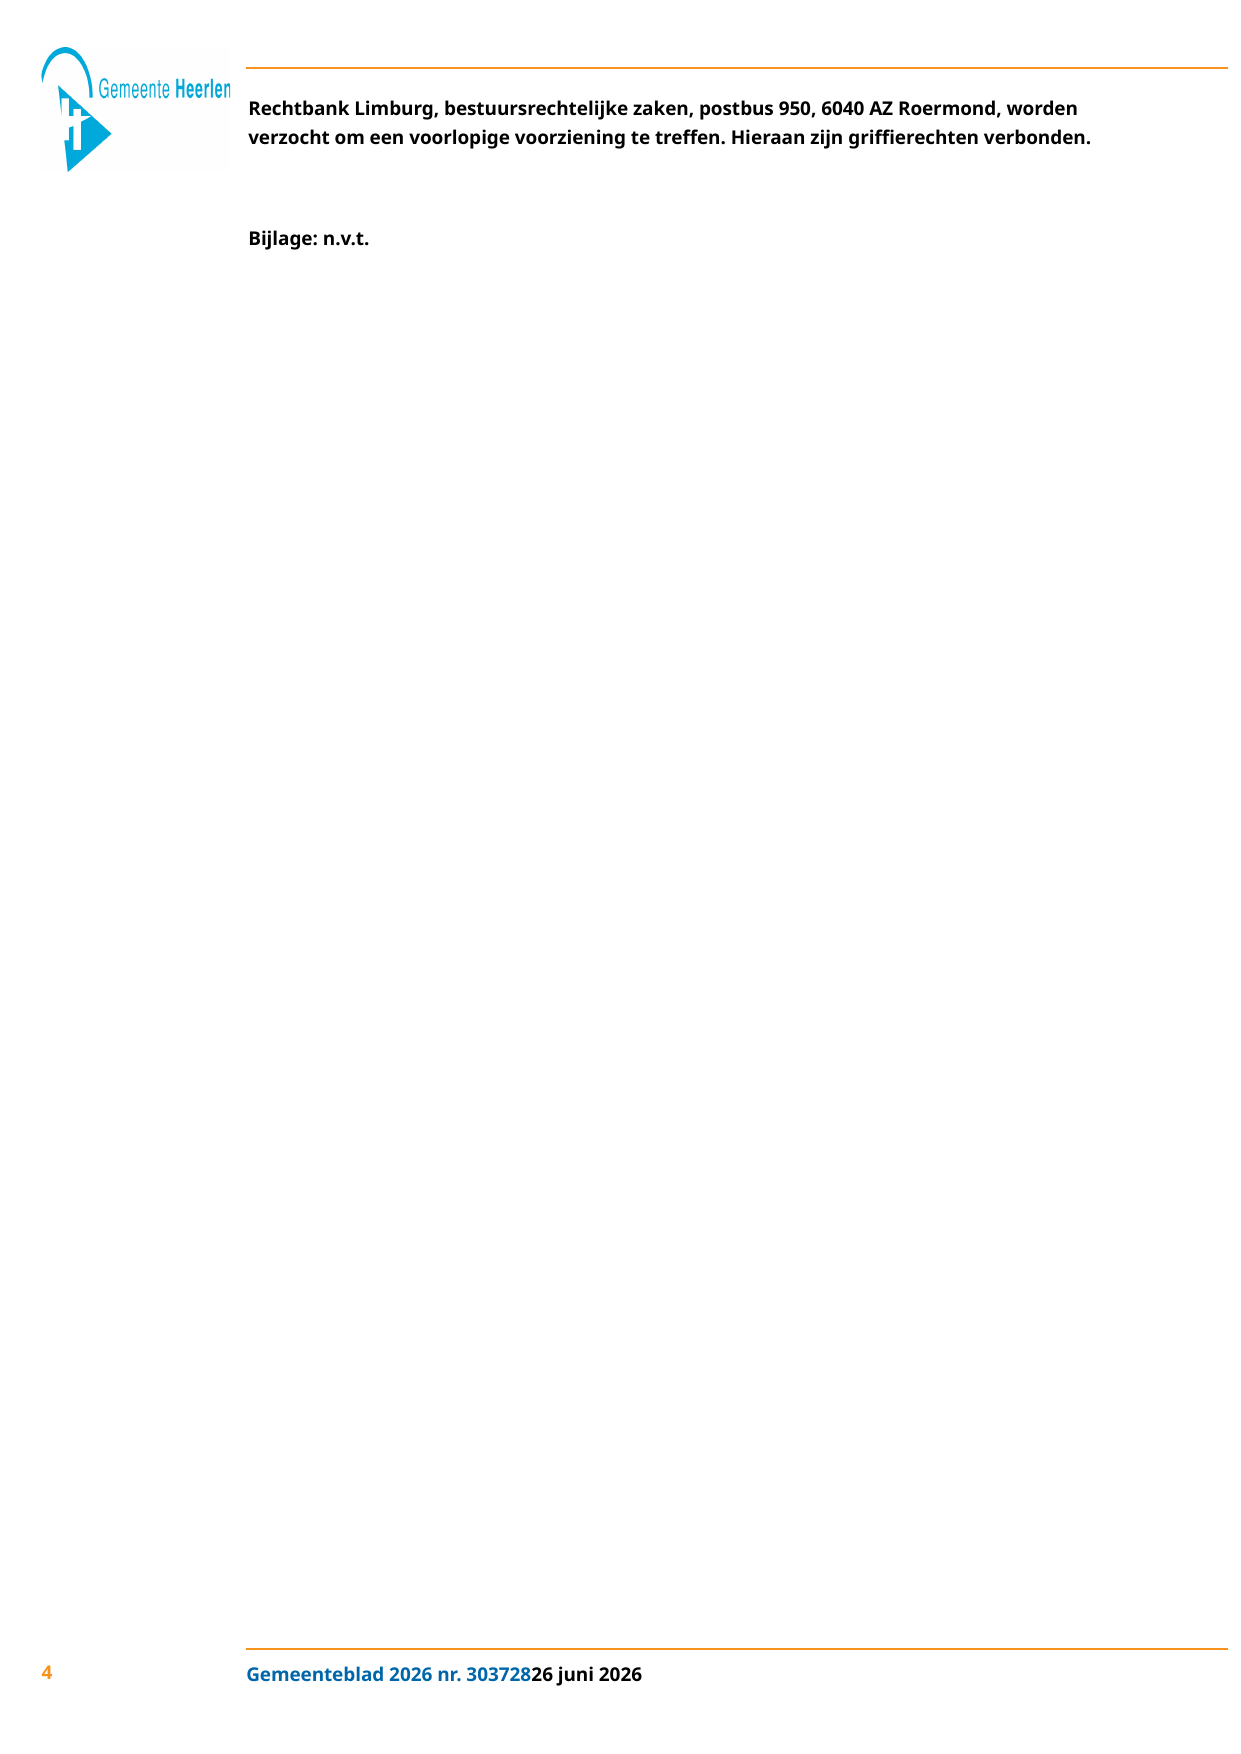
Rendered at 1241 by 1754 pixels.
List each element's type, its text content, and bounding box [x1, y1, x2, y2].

picture [41, 47, 59, 70]
text Rechtbank Limburg, bestuursrechtelijke zaken, postbus 950, 6040 AZ Roermond, worden verzocht om een voorlopige voorziening te treffen. Hieraan zijn griffierechten verbonden. [248, 95, 1152, 150]
text Bijlage: n.v.t. [248, 225, 1152, 251]
picture [41, 47, 231, 172]
